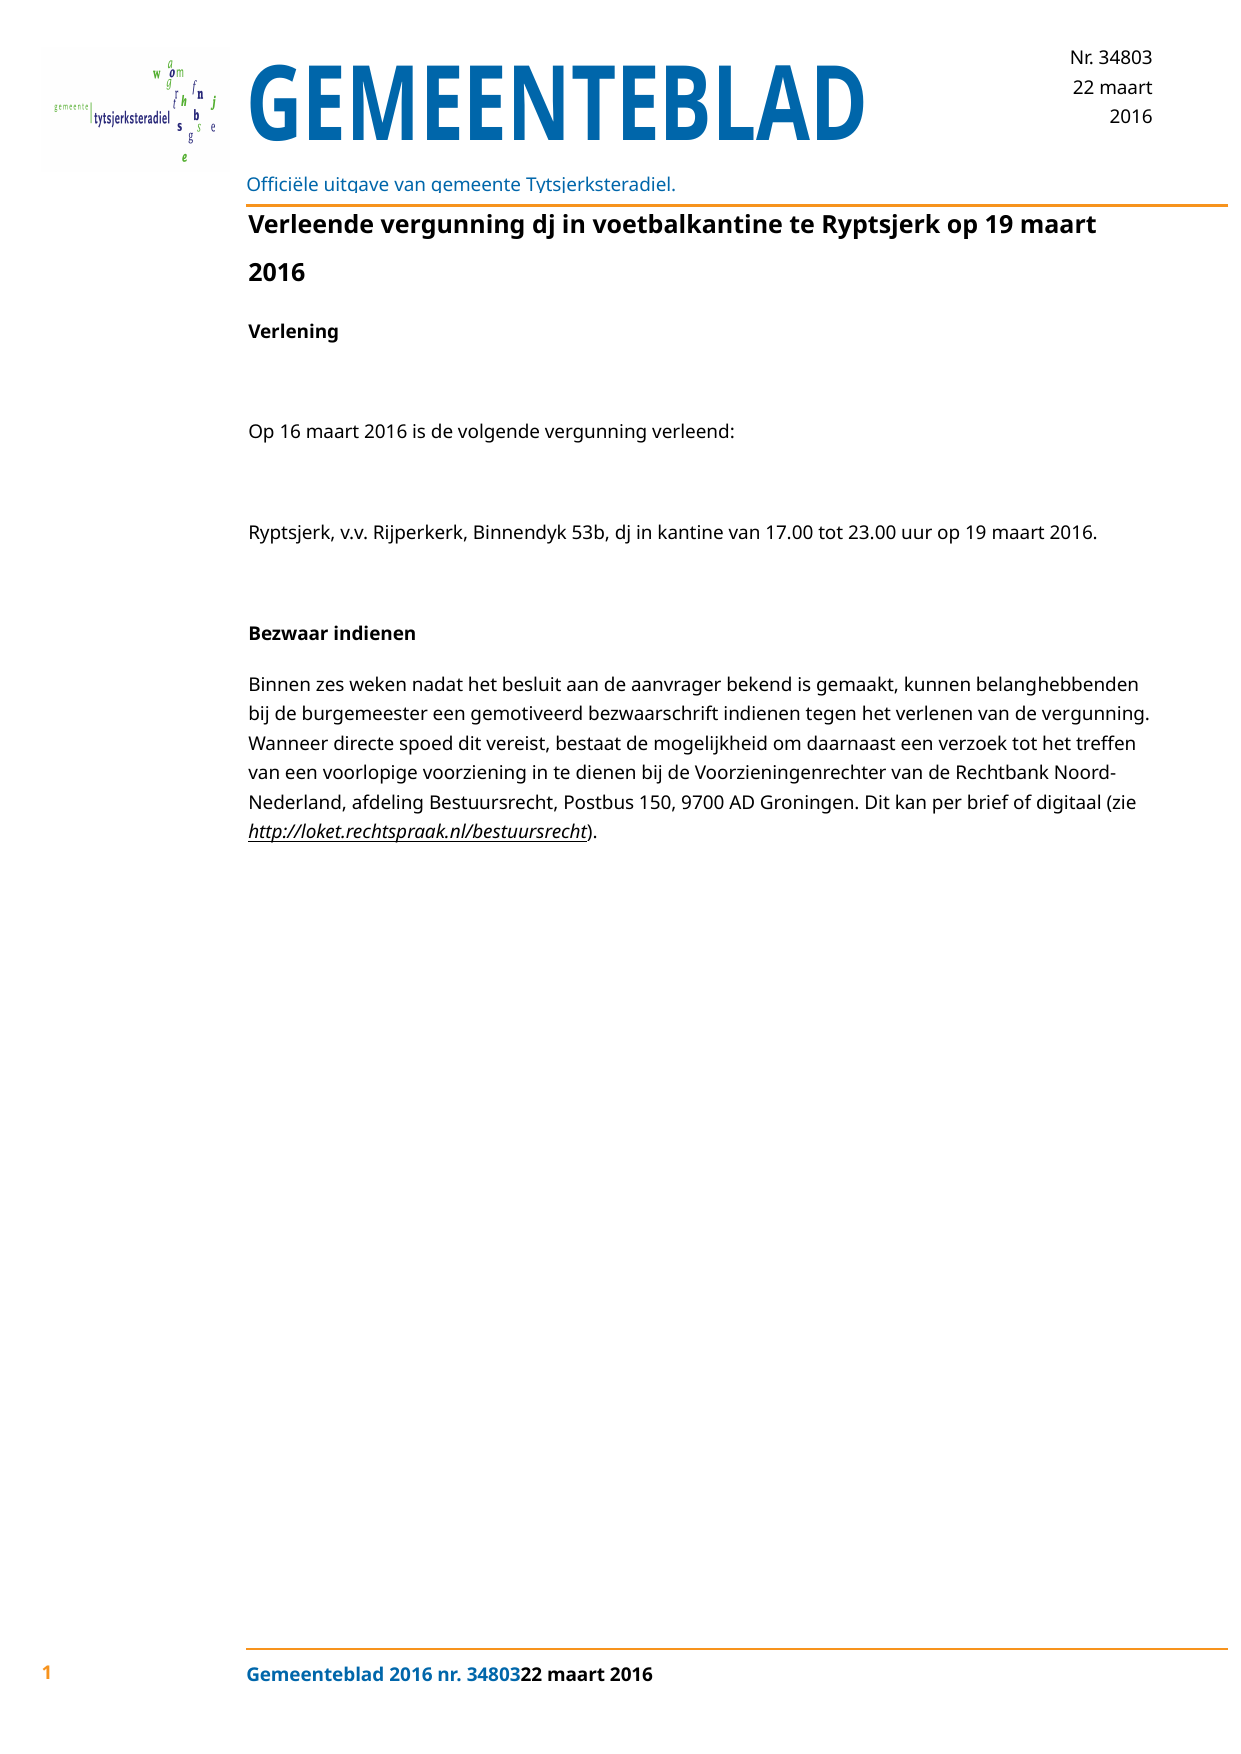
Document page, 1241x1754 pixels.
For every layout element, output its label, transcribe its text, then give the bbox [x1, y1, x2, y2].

text Op 16 maart 2016 is de volgende vergunning ver­leend: [248, 419, 1152, 444]
text Ryptsjerk, v.v. Rijperkerk, Binnendyk 53b, dj in kantine van 17.00 tot 23.00 uur op 19 maart 2016. [248, 519, 1152, 545]
text Verlening [248, 318, 1152, 344]
picture [41, 47, 231, 172]
text Verleende vergunning dj in voetbalkantine te Ryptsjerk op 19 maart 2016 [248, 207, 1152, 288]
text Binnen zes weken nadat het besluit aan de aanvrager bekend is gemaakt, kunnen belang­hebbenden bij de burgemeester een gemotiveerd bezwaarschrift indienen tegen het verlenen van de ver­gunning. Wanneer directe spoed dit vereist, bestaat de mogelijkheid om daarnaast een verzoek tot het treffen van een voorlopige voorziening in te dienen bij de Voorzieningenrechter van de Rechtbank Noord-Nederland, afdeling Bestuursrecht, Postbus 150, 9700 AD Groningen. Dit kan per brief of digitaal (zie http://loket.rechtspraak.nl/bestuursrecht). [248, 671, 1152, 844]
text Bezwaar indienen [248, 620, 1152, 646]
